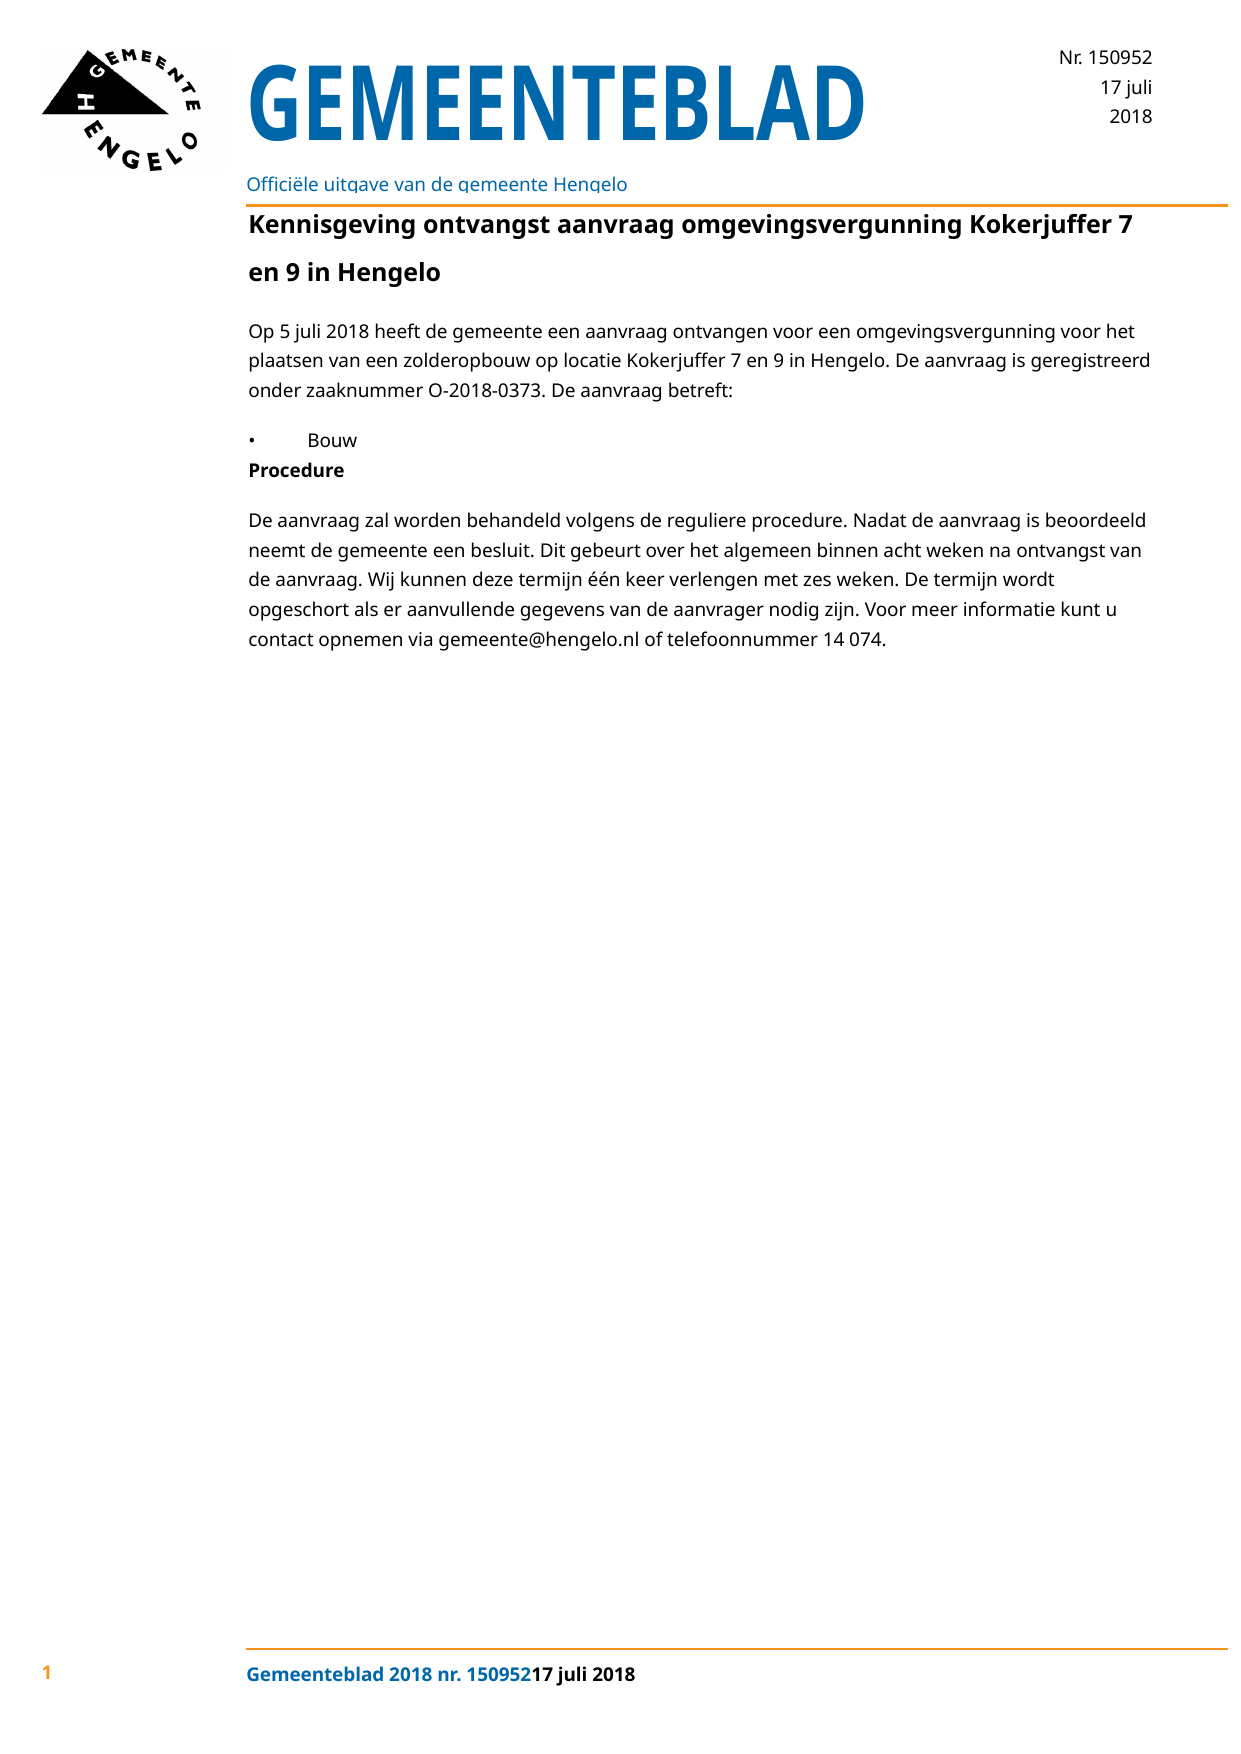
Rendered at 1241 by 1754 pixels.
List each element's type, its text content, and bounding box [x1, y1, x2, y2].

text De aanvraag zal worden behandeld volgens de reguliere procedure. Nadat de aanvraag is beoordeeld neemt de gemeente een besluit. Dit gebeurt over het algemeen binnen acht weken na ontvangst van de aanvraag. Wij kunnen deze termijn één keer verlengen met zes weken. De termijn wordt opgeschort als er aanvullende gegevens van de aanvrager nodig zijn. Voor meer informatie kunt u contact opnemen via gemeente@hengelo.nl of telefoonnummer 14 074. [248, 507, 1152, 652]
text Op 5 juli 2018 heeft de gemeente een aanvraag ontvangen voor een omgevingsvergunning voor het plaatsen van een zolderopbouw op locatie Kokerjuffer 7 en 9 in Hengelo. De aanvraag is geregistreerd onder zaaknummer O-2018-0373. De aanvraag betreft: [248, 318, 1152, 403]
text Procedure [248, 457, 1152, 483]
list Bouw [248, 427, 1152, 453]
text Kennisgeving ontvangst aanvraag omgevingsvergunning Kokerjuffer 7 en 9 in Hengelo [248, 207, 1152, 288]
picture [41, 47, 231, 172]
